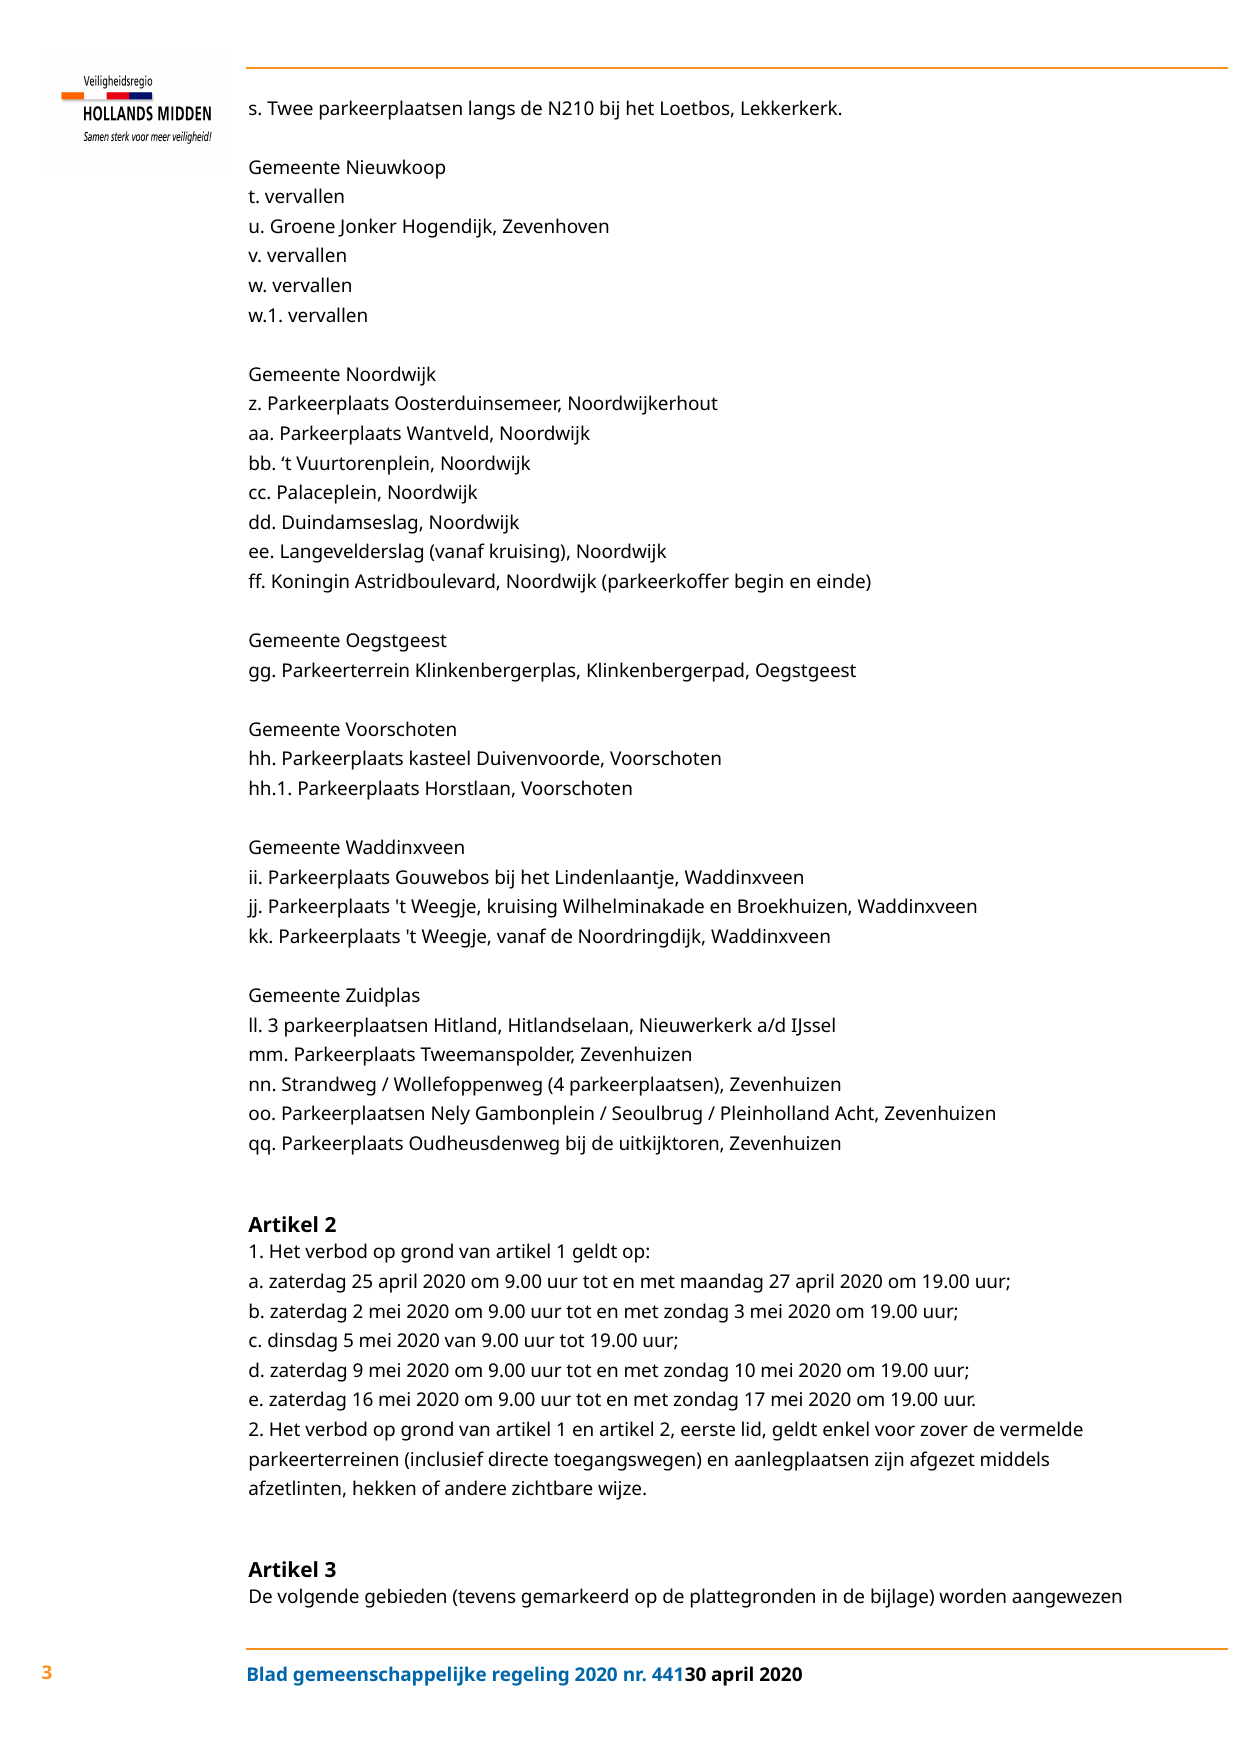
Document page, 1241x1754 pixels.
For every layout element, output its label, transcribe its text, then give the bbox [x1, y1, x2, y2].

text nn. Strandweg / Wollefoppenweg (4 parkeerplaatsen), Zevenhuizen [248, 1071, 1152, 1097]
text cc. Palaceplein, Noordwijk [248, 479, 1152, 505]
text a. zaterdag 25 april 2020 om 9.00 uur tot en met maandag 27 april 2020 om 19.00 uur; [248, 1268, 1152, 1294]
text w.1. vervallen [248, 302, 1152, 328]
text t. vervallen [248, 183, 1152, 209]
text u. Groene Jonker Hogendijk, Zevenhoven [248, 213, 1152, 239]
text Artikel 3 [248, 1555, 1152, 1584]
text b. zaterdag 2 mei 2020 om 9.00 uur tot en met zondag 3 mei 2020 om 19.00 uur; [248, 1298, 1152, 1323]
text e. zaterdag 16 mei 2020 om 9.00 uur tot en met zondag 17 mei 2020 om 19.00 uur. [248, 1387, 1152, 1412]
text kk. Parkeerplaats 't Weegje, vanaf de Noordringdijk, Waddinxveen [248, 923, 1152, 949]
text aa. Parkeerplaats Wantveld, Noordwijk [248, 420, 1152, 446]
text ii. Parkeerplaats Gouwebos bij het Lindenlaantje, Waddinxveen [248, 864, 1152, 890]
text De volgende gebieden (tevens gemarkeerd op de plattegronden in de bijlage) worden aangewezen [248, 1584, 1152, 1609]
text w. vervallen [248, 272, 1152, 298]
text ff. Koningin Astridboulevard, Noordwijk (parkeerkoffer begin en einde) [248, 568, 1152, 594]
text Gemeente Voorschoten [248, 716, 1152, 742]
text hh.1. Parkeerplaats Horstlaan, Voorschoten [248, 775, 1152, 801]
text mm. Parkeerplaats Tweemanspolder, Zevenhuizen [248, 1041, 1152, 1067]
picture [41, 47, 231, 172]
text c. dinsdag 5 mei 2020 van 9.00 uur tot 19.00 uur; [248, 1327, 1152, 1353]
text Gemeente Oegstgeest [248, 627, 1152, 653]
text qq. Parkeerplaats Oudheusdenweg bij de uitkijktoren, Zevenhuizen [248, 1130, 1152, 1156]
text ee. Langevelderslag (vanaf kruising), Noordwijk [248, 538, 1152, 564]
text Gemeente Zuidplas [248, 982, 1152, 1008]
text oo. Parkeerplaatsen Nely Gambonplein / Seoulbrug / Pleinholland Acht, Zevenhuizen [248, 1101, 1152, 1126]
text s. Twee parkeerplaatsen langs de N210 bij het Loetbos, Lekkerkerk. [248, 95, 1152, 121]
text gg. Parkeerterrein Klinkenbergerplas, Klinkenbergerpad, Oegstgeest [248, 657, 1152, 683]
text z. Parkeerplaats Oosterduinsemeer, Noordwijkerhout [248, 391, 1152, 416]
text ll. 3 parkeerplaatsen Hitland, Hitlandselaan, Nieuwerkerk a/d IJssel [248, 1012, 1152, 1038]
text Gemeente Waddinxveen [248, 834, 1152, 860]
text dd. Duindamseslag, Noordwijk [248, 509, 1152, 535]
text 2. Het verbod op grond van artikel 1 en artikel 2, eerste lid, geldt enkel voor zover de vermelde parkeerterreinen (inclusief directe toegangswegen) en aanlegplaatsen zijn afgezet middels afzetlinten, hekken of andere zichtbare wijze. [248, 1416, 1152, 1501]
text Artikel 2 [248, 1210, 1152, 1239]
text 1. Het verbod op grond van artikel 1 geldt op: [248, 1239, 1152, 1264]
text hh. Parkeerplaats kasteel Duivenvoorde, Voorschoten [248, 746, 1152, 771]
text Gemeente Nieuwkoop [248, 154, 1152, 180]
text jj. Parkeerplaats 't Weegje, kruising Wilhelminakade en Broekhuizen, Waddinxveen [248, 893, 1152, 919]
text bb. ‘t Vuurtorenplein, Noordwijk [248, 450, 1152, 476]
text d. zaterdag 9 mei 2020 om 9.00 uur tot en met zondag 10 mei 2020 om 19.00 uur; [248, 1357, 1152, 1383]
text Gemeente Noordwijk [248, 361, 1152, 387]
text v. vervallen [248, 243, 1152, 268]
